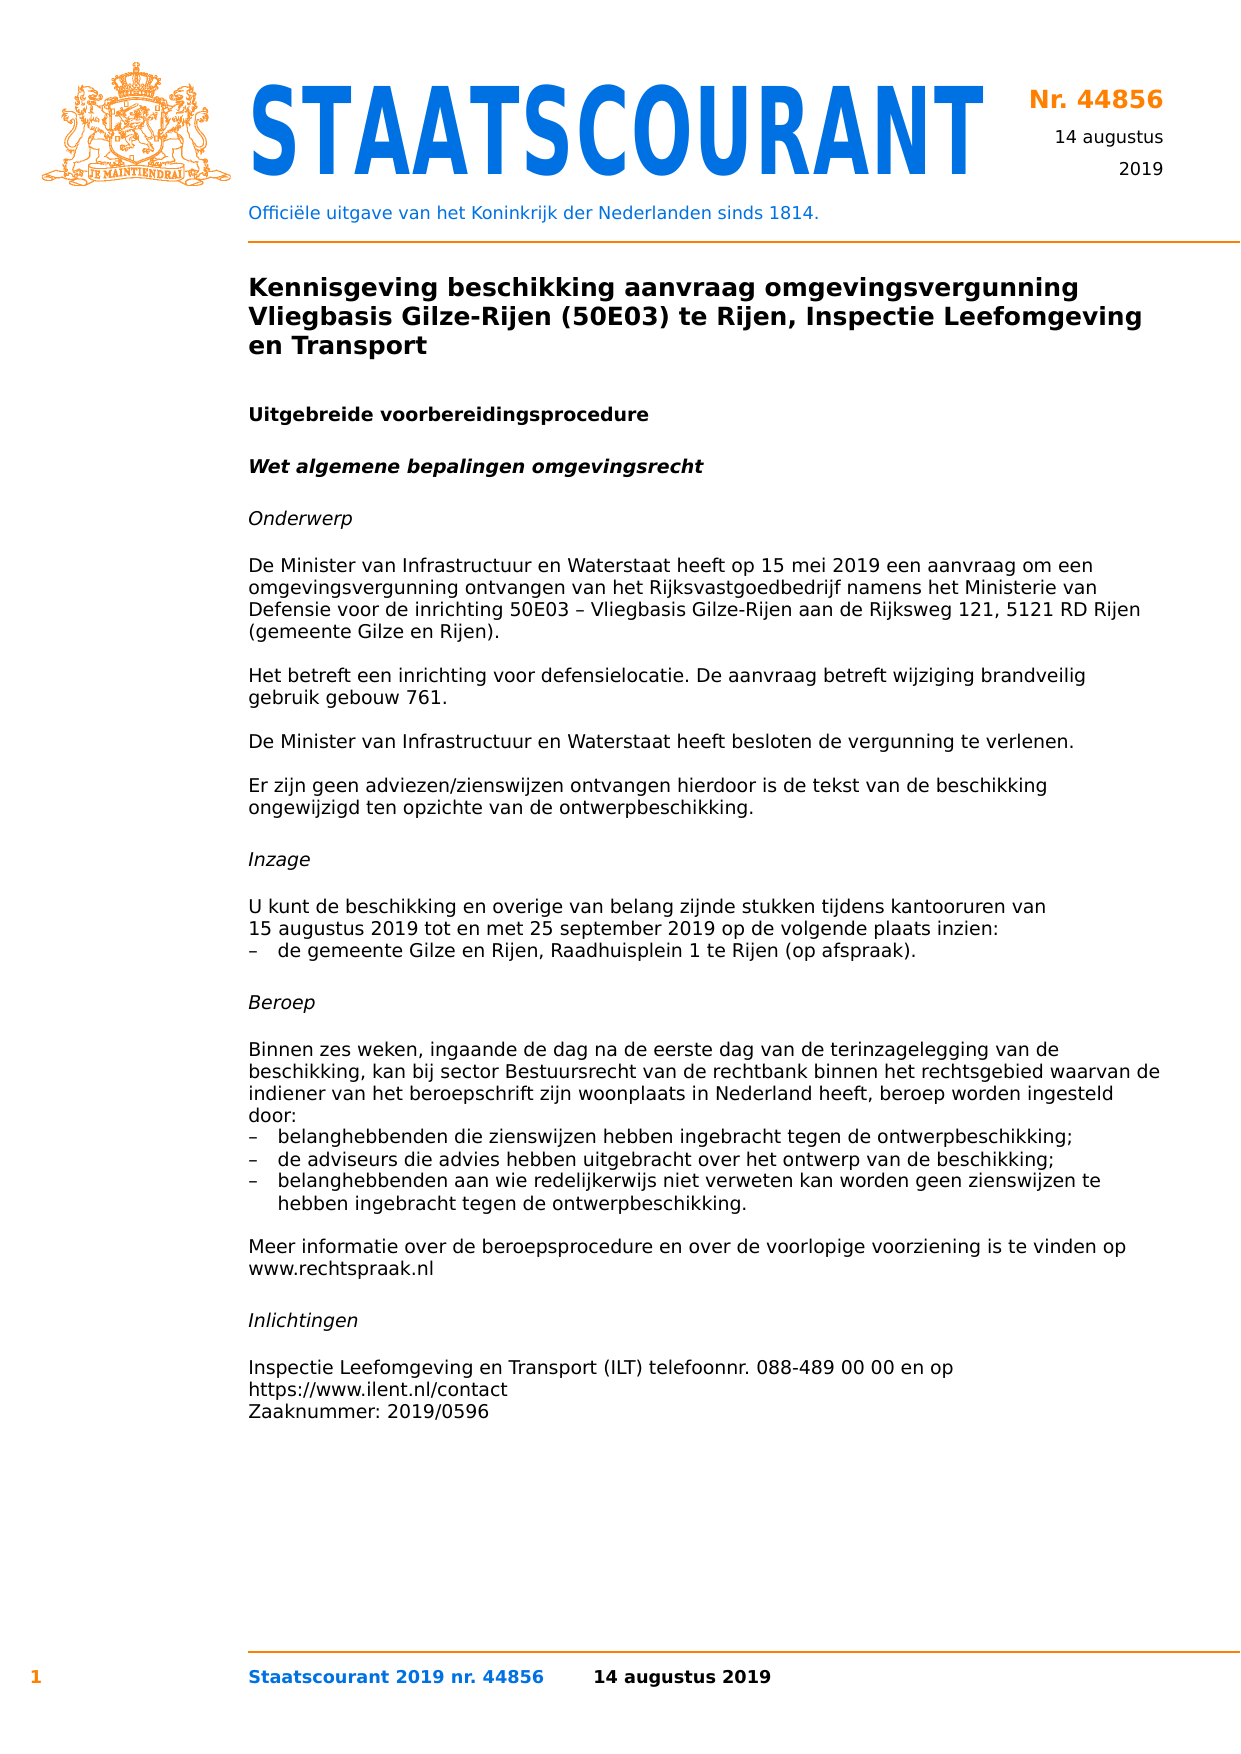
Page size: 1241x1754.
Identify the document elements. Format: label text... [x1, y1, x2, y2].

text U kunt de beschikking en overige van belang zijnde stukken tijdens kantooruren van 15 augustus 2019 tot en met 25 september 2019 op de volgende plaats inzien: [248, 896, 1163, 939]
text Meer informatie over de beroepsprocedure en over de voorlopige voorziening is te vinden op www.rechtspraak.nl [248, 1236, 1163, 1280]
subtitle Uitgebreide voorbereidingsprocedure [248, 404, 1163, 426]
table_cell 2019 [998, 153, 1240, 203]
text – de gemeente Gilze en Rijen, Raadhuisplein 1 te Rijen (op afspraak). [248, 939, 1163, 962]
text Zaaknummer: 2019/0596 [248, 1401, 1163, 1423]
text Er zijn geen adviezen/zienswijzen ontvangen hierdoor is de tekst van de beschikking ongewijzigd ten opzichte van de ontwerpbeschikking. [248, 775, 1163, 819]
table_cell 14 augustus [998, 121, 1240, 153]
subtitle Wet algemene bepalingen omgevingsrecht [248, 456, 1163, 478]
text – de adviseurs die advies hebben uitgebracht over het ontwerp van de beschikking; [248, 1148, 1163, 1170]
text – belanghebbenden aan wie redelijkerwijs niet verweten kan worden geen zienswijzen te hebben ingebracht tegen de ontwerpbeschikking. [248, 1170, 1163, 1214]
table_cell Officiële uitgave van het Koninkrijk der Nederlanden sinds 1814. [248, 203, 1240, 241]
table_header STAATSCOURANT [248, 62, 998, 203]
text De Minister van Infrastructuur en Waterstaat heeft op 15 mei 2019 een aanvraag om een omgevingsvergunning ontvangen van het Rijksvastgoedbedrijf namens het Ministerie van Defensie voor de inrichting 50E03 – Vliegbasis Gilze-Rijen aan de Rijksweg 121, 5121 RD Rijen (gemeente Gilze en Rijen). [248, 555, 1163, 643]
text Het betreft een inrichting voor defensielocatie. De aanvraag betreft wijziging brandveilig gebruik gebouw 761. [248, 665, 1163, 709]
table_header Nr. 44856 [998, 62, 1240, 121]
text Inspectie Leefomgeving en Transport (ILT) telefoonnr. 088-489 00 00 en op https://www.ilent.nl/contact [248, 1357, 1163, 1401]
subtitle Beroep [248, 992, 1163, 1013]
text De Minister van Infrastructuur en Waterstaat heeft besloten de vergunning te verlenen. [248, 731, 1163, 753]
subtitle Onderwerp [248, 508, 1163, 530]
text – belanghebbenden die zienswijzen hebben ingebracht tegen de ontwerpbeschikking; [248, 1126, 1163, 1148]
table_header [25, 62, 248, 241]
text Binnen zes weken, ingaande de dag na de eerste dag van de terinzagelegging van de beschikking, kan bij sector Bestuursrecht van de rechtbank binnen het rechtsgebied waarvan de indiener van het beroepschrift zijn woonplaats in Nederland heeft, beroep worden ingesteld door: [248, 1038, 1163, 1126]
subtitle Kennisgeving beschikking aanvraag omgevingsvergunning Vliegbasis Gilze-Rijen (50E03) te Rijen, Inspectie Leefomgeving en Transport [248, 273, 1163, 361]
subtitle Inlichtingen [248, 1310, 1163, 1332]
subtitle Inzage [248, 849, 1163, 871]
picture [41, 62, 231, 186]
